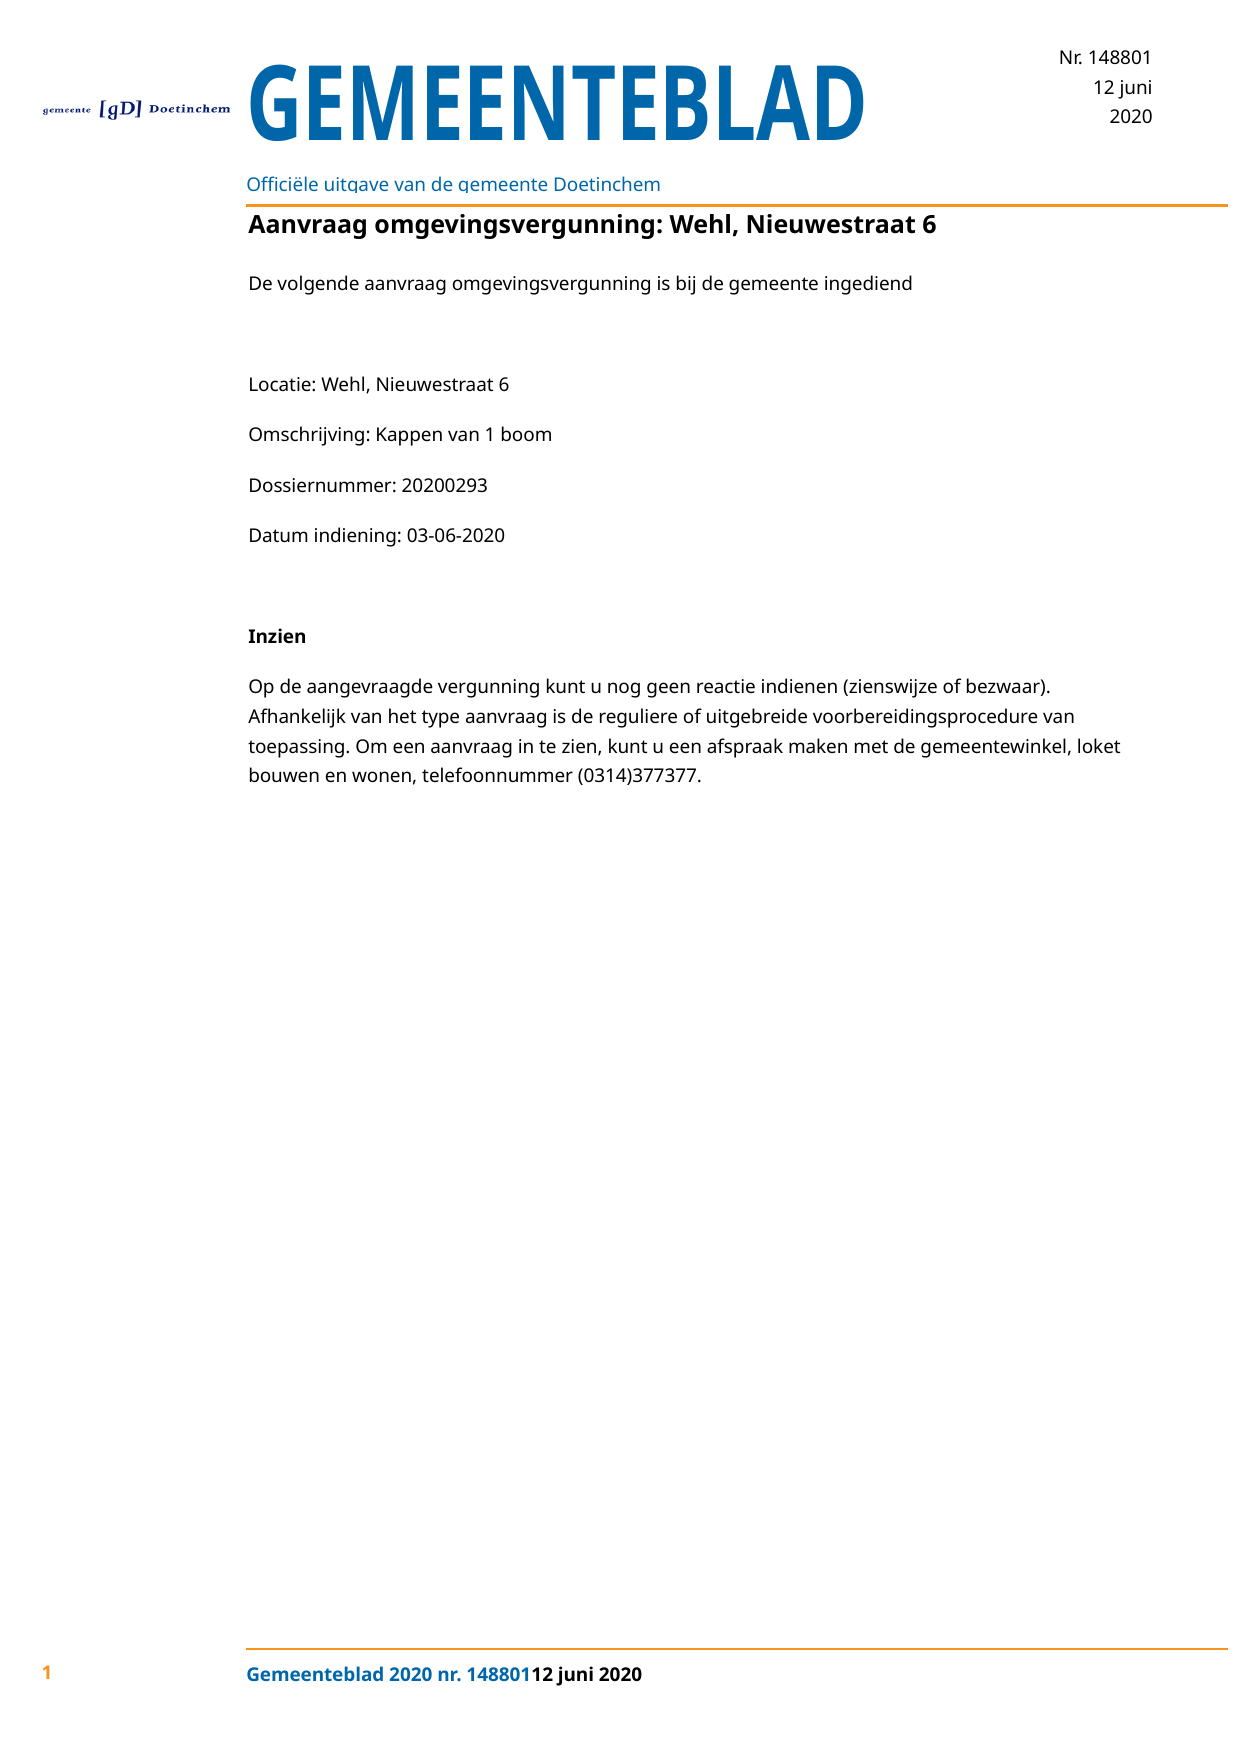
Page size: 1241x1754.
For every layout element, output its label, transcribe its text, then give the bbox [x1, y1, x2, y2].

text Datum indiening: 03-06-2020 [248, 522, 1152, 548]
text Inzien [248, 623, 1152, 649]
text Omschrijving: Kappen van 1 boom [248, 422, 1152, 447]
text Dossiernummer: 20200293 [248, 472, 1152, 498]
text Op de aangevraagde vergunning kunt u nog geen reactie indienen (zienswijze of bezwaar). Afhankelijk van het type aanvraag is de reguliere of uitgebreide voorbereidingsprocedure van toepassing. Om een aanvraag in te zien, kunt u een afspraak maken met de gemeentewinkel, loket bouwen en wonen, telefoonnummer (0314)377377. [248, 674, 1152, 788]
text Aanvraag omgevingsvergunning: Wehl, Nieuwestraat 6 [248, 207, 1152, 241]
text De volgende aanvraag omgevingsvergunning is bij de gemeente ingediend [248, 270, 1152, 296]
picture [41, 47, 231, 172]
text Locatie: Wehl, Nieuwestraat 6 [248, 371, 1152, 397]
